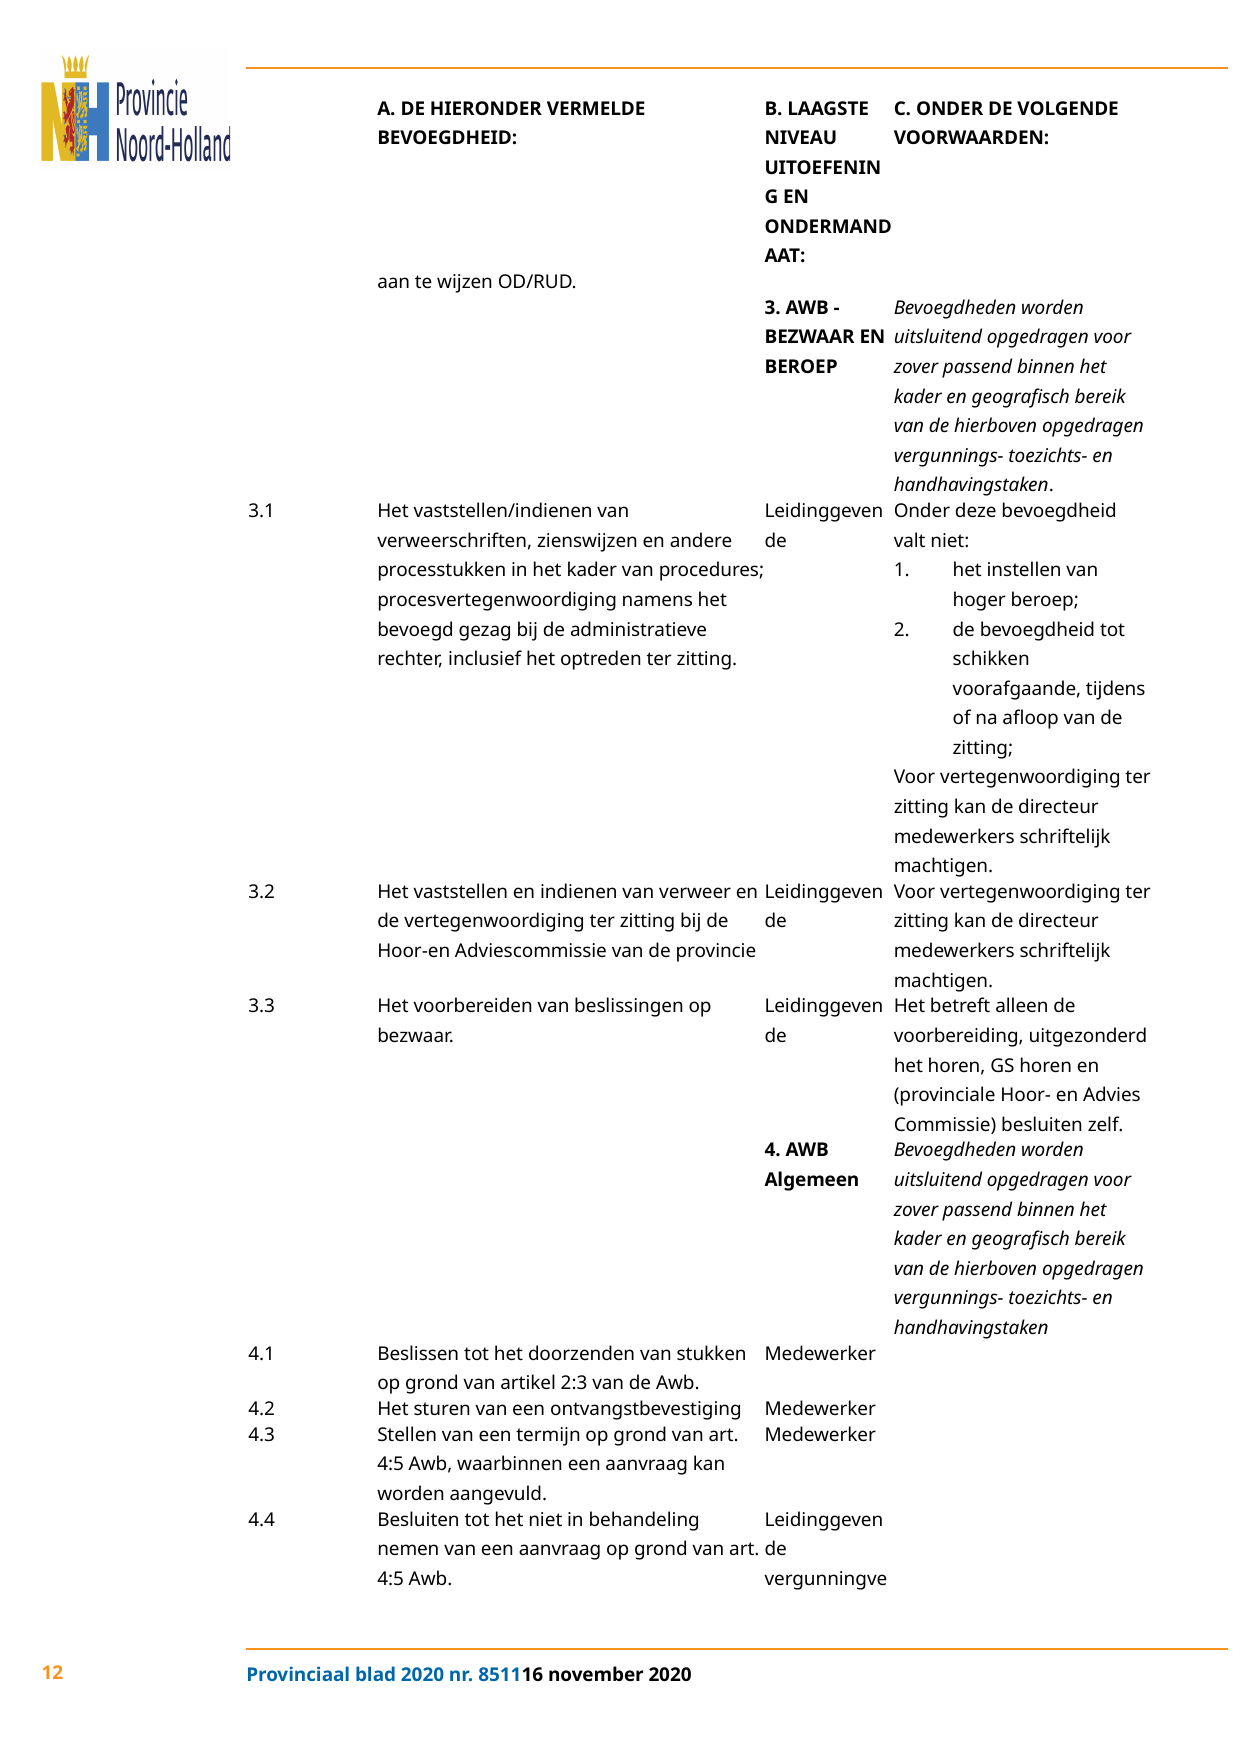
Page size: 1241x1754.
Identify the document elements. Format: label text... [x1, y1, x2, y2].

table_header [248, 95, 377, 268]
table_cell [377, 294, 764, 497]
table_cell [894, 1506, 1152, 1591]
table_cell Het betreft alleen de voorbereiding, uitgezonderd het horen, GS horen en (provinciale Hoor- en Advies Commissie) besluiten zelf. [894, 993, 1152, 1137]
table_cell Het vaststellen/indienen van verweerschriften, zienswijzen en andere processtukken in het kader van procedures; procesvertegenwoordiging namens het bevoegd gezag bij de administratieve rechter, inclusief het optreden ter zitting. [377, 498, 764, 878]
table_cell Leidinggevende vergunningve [764, 1506, 893, 1591]
table_cell Besluiten tot het niet in behandeling nemen van een aanvraag op grond van art. 4:5 Awb. [377, 1506, 764, 1591]
table_cell 4. AWB Algemeen [764, 1137, 893, 1340]
table_cell [894, 1421, 1152, 1506]
table_cell Bevoegdheden worden uitsluitend opgedragen voor zover passend binnen het kader en geografisch bereik van de hierboven opgedragen vergunnings- toezichts- en handhavingstaken. [894, 294, 1152, 497]
table_cell Bevoegdheden worden uitsluitend opgedragen voor zover passend binnen het kader en geografisch bereik van de hierboven opgedragen vergunnings- toezichts- en handhavingstaken [894, 1137, 1152, 1340]
table_cell [894, 269, 1152, 294]
table_header C. ONDER DE VOLGENDE VOORWAARDEN: [894, 95, 1152, 268]
table_cell [248, 294, 377, 497]
table_cell Voor vertegenwoordiging ter zitting kan de directeur medewerkers schriftelijk machtigen. [894, 878, 1152, 993]
table_cell Onder deze bevoegdheid valt niet: het instellen van hoger beroep; de bevoegdheid tot schikken voorafgaande, tijdens of na afloop van de zitting; Voor vertegenwoordiging ter zitting kan de directeur medewerkers schriftelijk machtigen. [894, 498, 1152, 878]
table_header B. LAAGSTE NIVEAU UITOEFENING EN ONDERMANDAAT: [764, 95, 893, 268]
table_cell [248, 269, 377, 294]
table_cell Het vaststellen en indienen van verweer en de vertegenwoordiging ter zitting bij de Hoor-en Adviescommissie van de provincie [377, 878, 764, 993]
table_cell Medewerker [764, 1421, 893, 1506]
table_cell 4.4 [248, 1506, 377, 1591]
table_cell aan te wijzen OD/RUD. [377, 269, 764, 294]
table_cell Het voorbereiden van beslissingen op bezwaar. [377, 993, 764, 1137]
table_cell 4.2 [248, 1395, 377, 1421]
table_cell Stellen van een termijn op grond van art. 4:5 Awb, waarbinnen een aanvraag kan worden aangevuld. [377, 1421, 764, 1506]
table_cell [764, 269, 893, 294]
table_cell [248, 1137, 377, 1340]
table_cell 4.1 [248, 1340, 377, 1395]
table_cell [894, 1395, 1152, 1421]
table_cell 3.1 [248, 498, 377, 878]
table_cell [894, 1340, 1152, 1395]
table_cell Leidinggevende [764, 498, 893, 878]
table_cell 3.2 [248, 878, 377, 993]
table_cell 3.3 [248, 993, 377, 1137]
table_cell [377, 1137, 764, 1340]
table_cell 3. AWB - BEZWAAR EN BEROEP [764, 294, 893, 497]
table_cell Leidinggevende [764, 993, 893, 1137]
table_cell Beslissen tot het doorzenden van stukken op grond van artikel 2:3 van de Awb. [377, 1340, 764, 1395]
table_cell Leidinggevende [764, 878, 893, 993]
table_cell Medewerker [764, 1340, 893, 1395]
table_cell Het sturen van een ontvangstbevestiging [377, 1395, 764, 1421]
table_cell 4.3 [248, 1421, 377, 1506]
table_cell Medewerker [764, 1395, 893, 1421]
picture [41, 47, 231, 172]
table_header A. DE HIERONDER VERMELDE BEVOEGDHEID: [377, 95, 764, 268]
